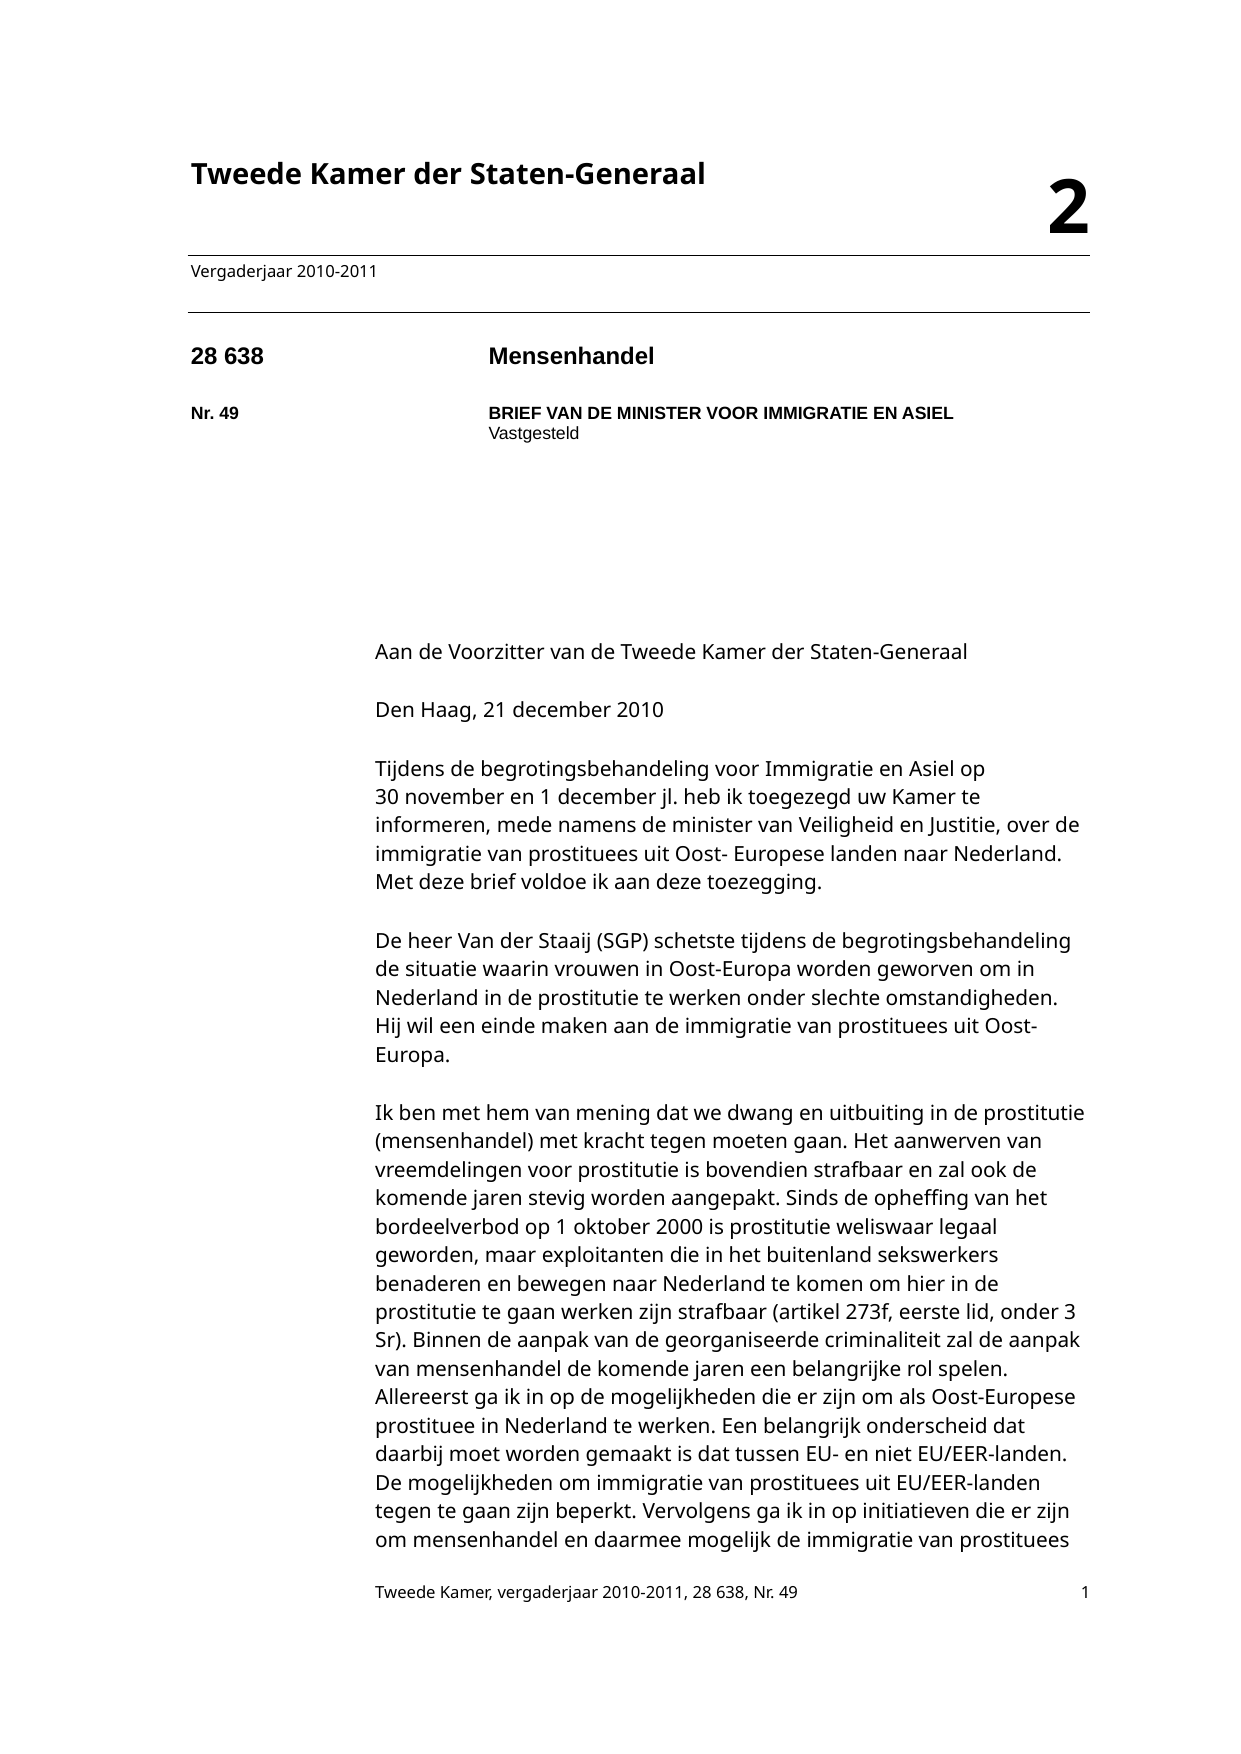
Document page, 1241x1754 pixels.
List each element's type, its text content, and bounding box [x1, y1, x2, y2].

table_cell BRIEF VAN DE MINISTER VOOR IMMIGRATIE EN ASIEL Vastgesteld [485, 399, 1090, 518]
table_cell 28 638 [188, 339, 485, 399]
text Ik ben met hem van mening dat we dwang en uitbuiting in de prostitutie (mensenhandel) met kracht tegen moeten gaan. Het aanwerven van vreemdelingen voor prostitutie is bovendien strafbaar en zal ook de komende jaren stevig worden aangepakt. Sinds de opheffing van het bordeelverbod op 1 oktober 2000 is prostitutie weliswaar legaal geworden, maar exploitanten die in het buitenland sekswerkers benaderen en bewegen naar Nederland te komen om hier in de prostitutie te gaan werken zijn strafbaar (artikel 273f, eerste lid, onder 3 Sr). Binnen de aanpak van de georganiseerde criminaliteit zal de aanpak van mensenhandel de komende jaren een belangrijke rol spelen. Allereerst ga ik in op de mogelijkheden die er zijn om als Oost-Europese prostituee in Nederland te werken. Een belangrijk onderscheid dat daarbij moet worden gemaakt is dat tussen EU- en niet EU/EER-landen. De mogelijkheden om immigratie van prostituees uit EU/EER-landen tegen te gaan zijn beperkt. Vervolgens ga ik in op initiatieven die er zijn om mensenhandel en daarmee mogelijk de immigratie van prostituees [375, 1098, 1090, 1553]
table_cell [188, 313, 485, 339]
table_cell Nr. 49 [188, 399, 485, 518]
table_header 2 [910, 150, 1090, 255]
table_cell Mensenhandel [485, 339, 1090, 399]
text Den Haag, 21 december 2010 [375, 695, 1090, 724]
table_cell Vergaderjaar 2010-2011 [188, 256, 485, 312]
text De heer Van der Staaij (SGP) schetste tijdens de begrotingsbehandeling de situatie waarin vrouwen in Oost-Europa worden geworven om in Nederland in de prostitutie te werken onder slechte omstandigheden. Hij wil een einde maken aan de immigratie van prostituees uit Oost-Europa. [375, 926, 1090, 1068]
text Tijdens de begrotingsbehandeling voor Immigratie en Asiel op 30 november en 1 december jl. heb ik toegezegd uw Kamer te informeren, mede namens de minister van Veiligheid en Justitie, over de immigratie van prostituees uit Oost- Europese landen naar Nederland. Met deze brief voldoe ik aan deze toezegging. [375, 754, 1090, 896]
table_cell [485, 256, 1090, 312]
table_header Tweede Kamer der Staten-Generaal [188, 150, 909, 255]
text Aan de Voorzitter van de Tweede Kamer der Staten-Generaal [375, 637, 1090, 665]
table_cell [485, 313, 1090, 339]
